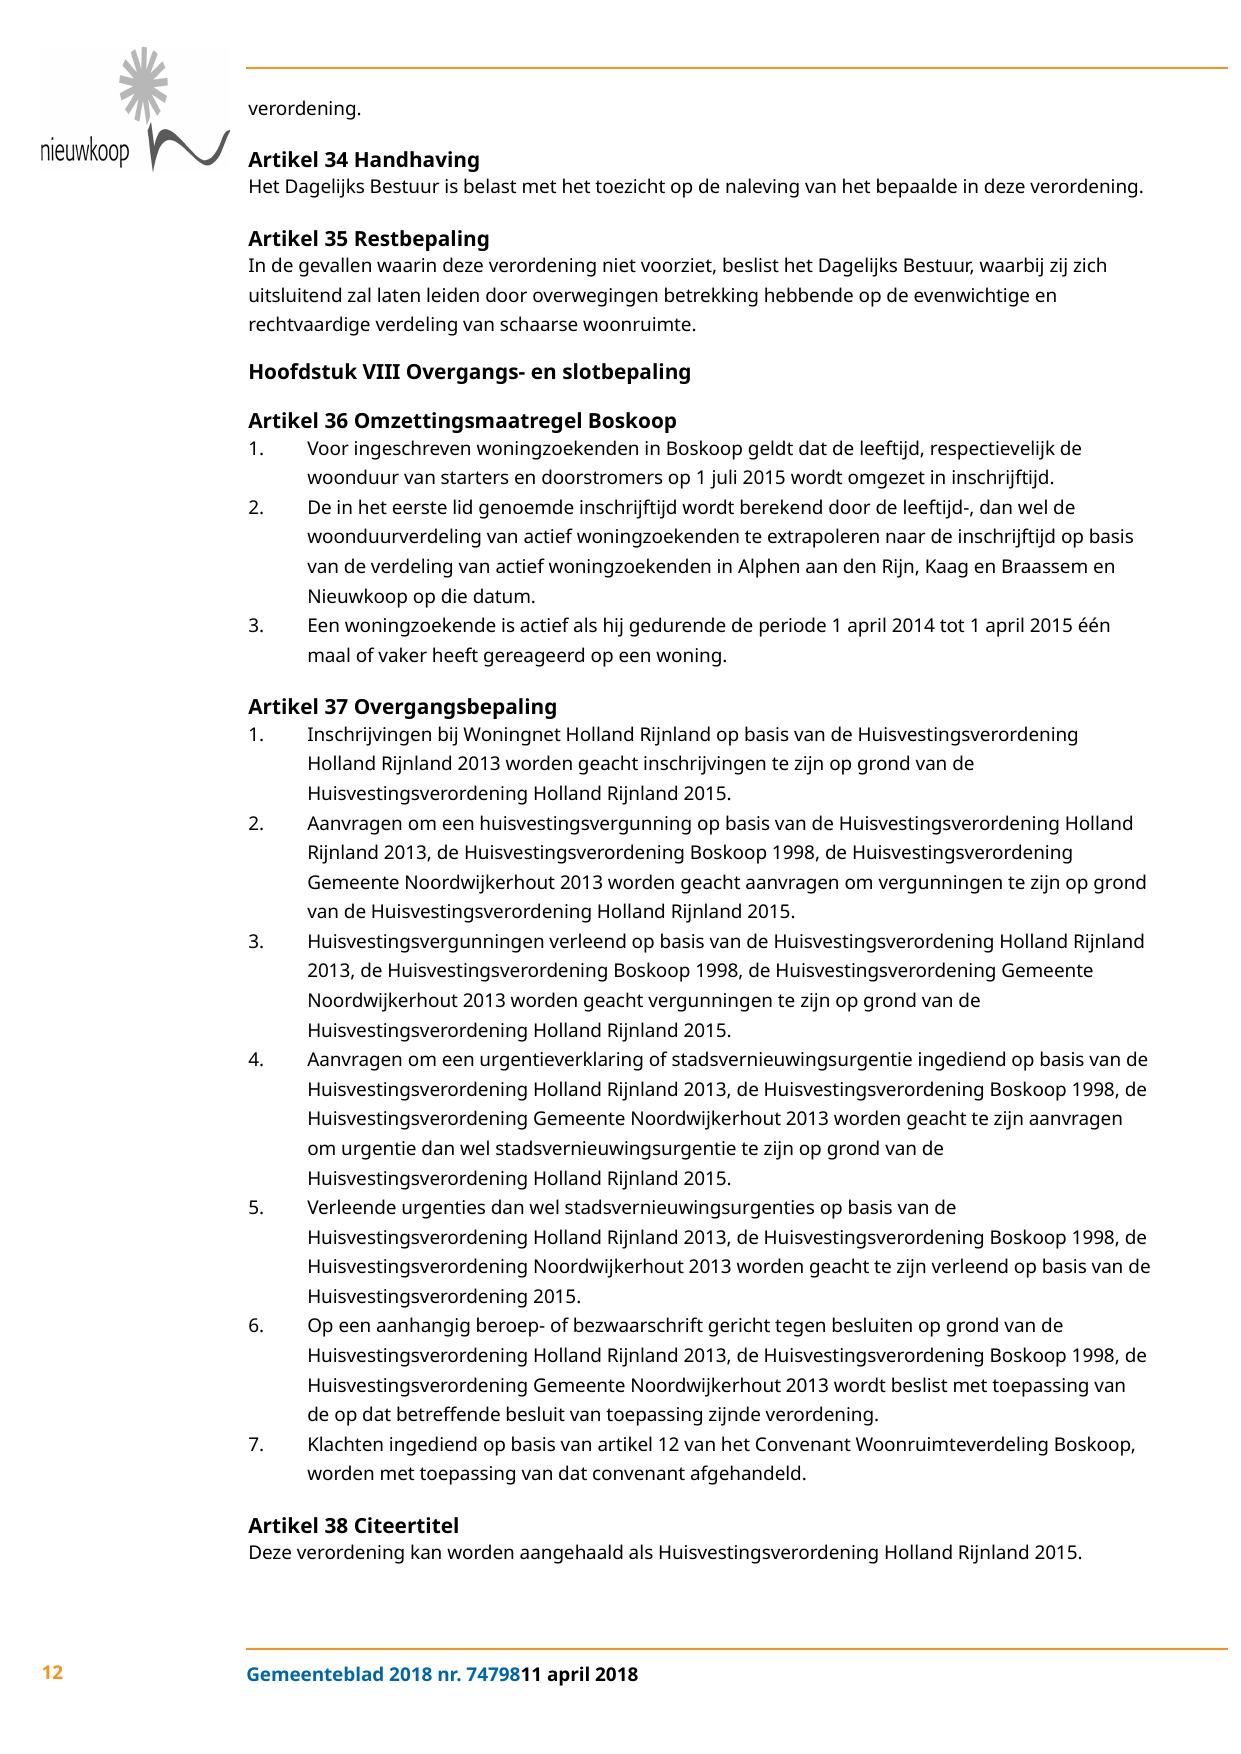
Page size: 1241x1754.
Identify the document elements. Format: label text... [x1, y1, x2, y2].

text Het Dagelijks Bestuur is belast met het toezicht op de naleving van het bepaalde in deze verordening. [248, 174, 1152, 199]
text Artikel 35 Restbepaling [248, 224, 1152, 252]
text Hoofdstuk VIII Overgangs- en slotbepaling [248, 357, 1152, 386]
list Inschrijvingen bij Woningnet Holland Rijnland op basis van de Huisvestingsverordening Holland Rijnland 2013 worden geacht inschrijvingen te zijn op grond van de Huisvestingsverordening Holland Rijnland 2015. [248, 721, 1152, 806]
text In de gevallen waarin deze verordening niet voorziet, beslist het Dagelijks Bestuur, waarbij zij zich uitsluitend zal laten leiden door overwegingen betrekking hebbende op de evenwichtige en rechtvaardige verdeling van schaarse woonruimte. [248, 252, 1152, 337]
text Artikel 37 Overgangsbepaling [248, 692, 1152, 721]
list Verleende urgenties dan wel stadsvernieuwingsurgenties op basis van de Huisvestingsverordening Holland Rijnland 2013, de Huisvestingsverordening Boskoop 1998, de Huisvestingsverordening Noordwijkerhout 2013 worden geacht te zijn verleend op basis van de Huisvestingsverordening 2015. [248, 1194, 1152, 1309]
list Een woningzoekende is actief als hij gedurende de periode 1 april 2014 tot 1 april 2015 één maal of vaker heeft gereageerd op een woning. [248, 612, 1152, 668]
list Voor ingeschreven woningzoekenden in Boskoop geldt dat de leeftijd, respectievelijk de woonduur van starters en doorstromers op 1 juli 2015 wordt omgezet in inschrijftijd. [248, 435, 1152, 490]
text Artikel 36 Omzettingsmaatregel Boskoop [248, 407, 1152, 435]
list De in het eerste lid genoemde inschrijftijd wordt berekend door de leeftijd-, dan wel de woonduurverdeling van actief woningzoekenden te extrapoleren naar de inschrijftijd op basis van de verdeling van actief woningzoekenden in Alphen aan den Rijn, Kaag en Braassem en Nieuwkoop op die datum. [248, 494, 1152, 609]
text verordening. [248, 95, 1152, 121]
text Artikel 38 Citeertitel [248, 1511, 1152, 1539]
list Aanvragen om een huisvestingsvergunning op basis van de Huisvestingsverordening Holland Rijnland 2013, de Huisvestingsverordening Boskoop 1998, de Huisvestingsverordening Gemeente Noordwijkerhout 2013 worden geacht aanvragen om vergunningen te zijn op grond van de Huisvestingsverordening Holland Rijnland 2015. [248, 810, 1152, 924]
list Huisvestingsvergunningen verleend op basis van de Huisvestingsverordening Holland Rijnland 2013, de Huisvestingsverordening Boskoop 1998, de Huisvestingsverordening Gemeente Noordwijkerhout 2013 worden geacht vergunningen te zijn op grond van de Huisvestingsverordening Holland Rijnland 2015. [248, 928, 1152, 1042]
text Deze verordening kan worden aangehaald als Huisvestingsverordening Holland Rijnland 2015. [248, 1539, 1152, 1565]
list Klachten ingediend op basis van artikel 12 van het Convenant Woonruimteverdeling Boskoop, worden met toepassing van dat convenant afgehandeld. [248, 1431, 1152, 1486]
text Artikel 34 Handhaving [248, 145, 1152, 174]
list Op een aanhangig beroep- of bezwaarschrift gericht tegen besluiten op grond van de Huisvestingsverordening Holland Rijnland 2013, de Huisvestingsverordening Boskoop 1998, de Huisvestingsverordening Gemeente Noordwijkerhout 2013 wordt beslist met toepassing van de op dat betreffende besluit van toepassing zijnde verordening. [248, 1313, 1152, 1427]
picture [41, 47, 231, 172]
list Aanvragen om een urgentieverklaring of stadsvernieuwingsurgentie ingediend op basis van de Huisvestingsverordening Holland Rijnland 2013, de Huisvestingsverordening Boskoop 1998, de Huisvestingsverordening Gemeente Noordwijkerhout 2013 worden geacht te zijn aanvragen om urgentie dan wel stadsvernieuwingsurgentie te zijn op grond van de Huisvestingsverordening Holland Rijnland 2015. [248, 1046, 1152, 1190]
